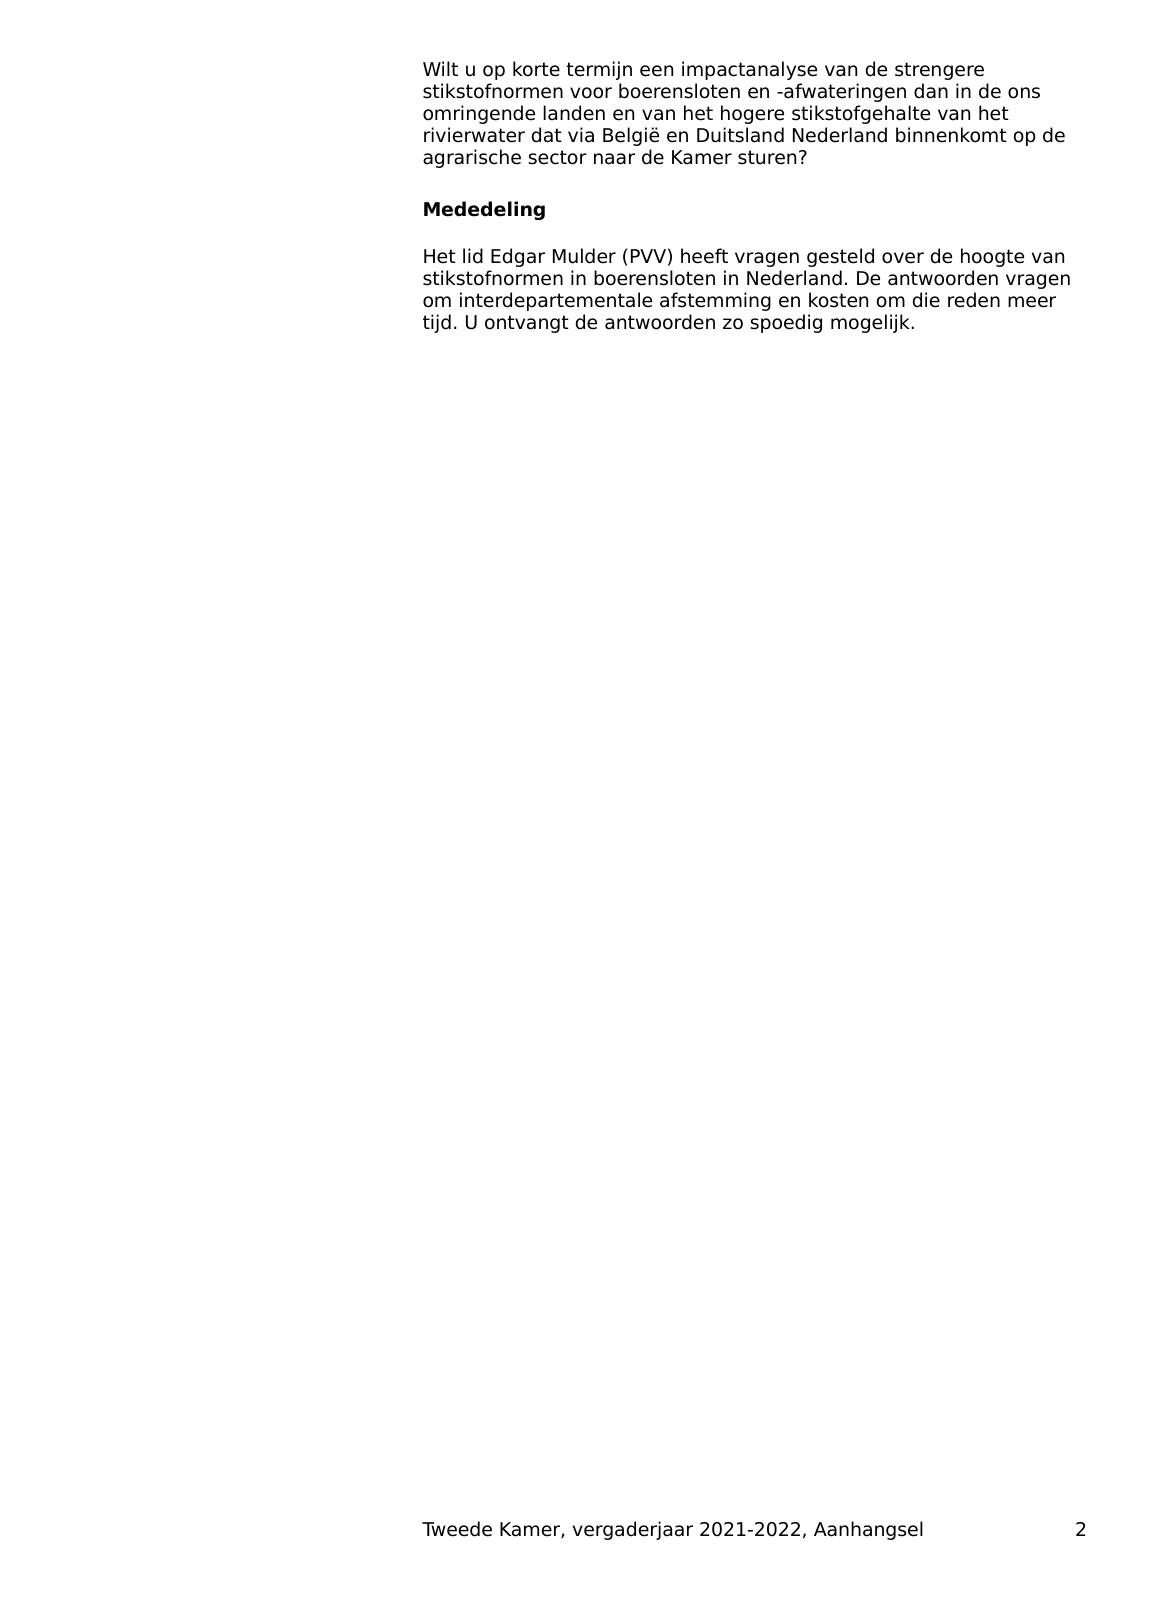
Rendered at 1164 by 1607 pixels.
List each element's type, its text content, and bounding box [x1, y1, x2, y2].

subtitle Mededeling [422, 199, 1087, 221]
text Wilt u op korte termijn een impactanalyse van de strengere stikstofnormen voor boerensloten en -afwateringen dan in de ons omringende landen en van het hogere stikstofgehalte van het rivierwater dat via België en Duitsland Nederland binnenkomt op de agrarische sector naar de Kamer sturen? [422, 59, 1087, 169]
text Het lid Edgar Mulder (PVV) heeft vragen gesteld over de hoogte van stikstofnormen in boerensloten in Nederland. De antwoorden vragen om interdepartementale afstemming en kosten om die reden meer tijd. U ontvangt de antwoorden zo spoedig mogelijk. [422, 246, 1087, 334]
